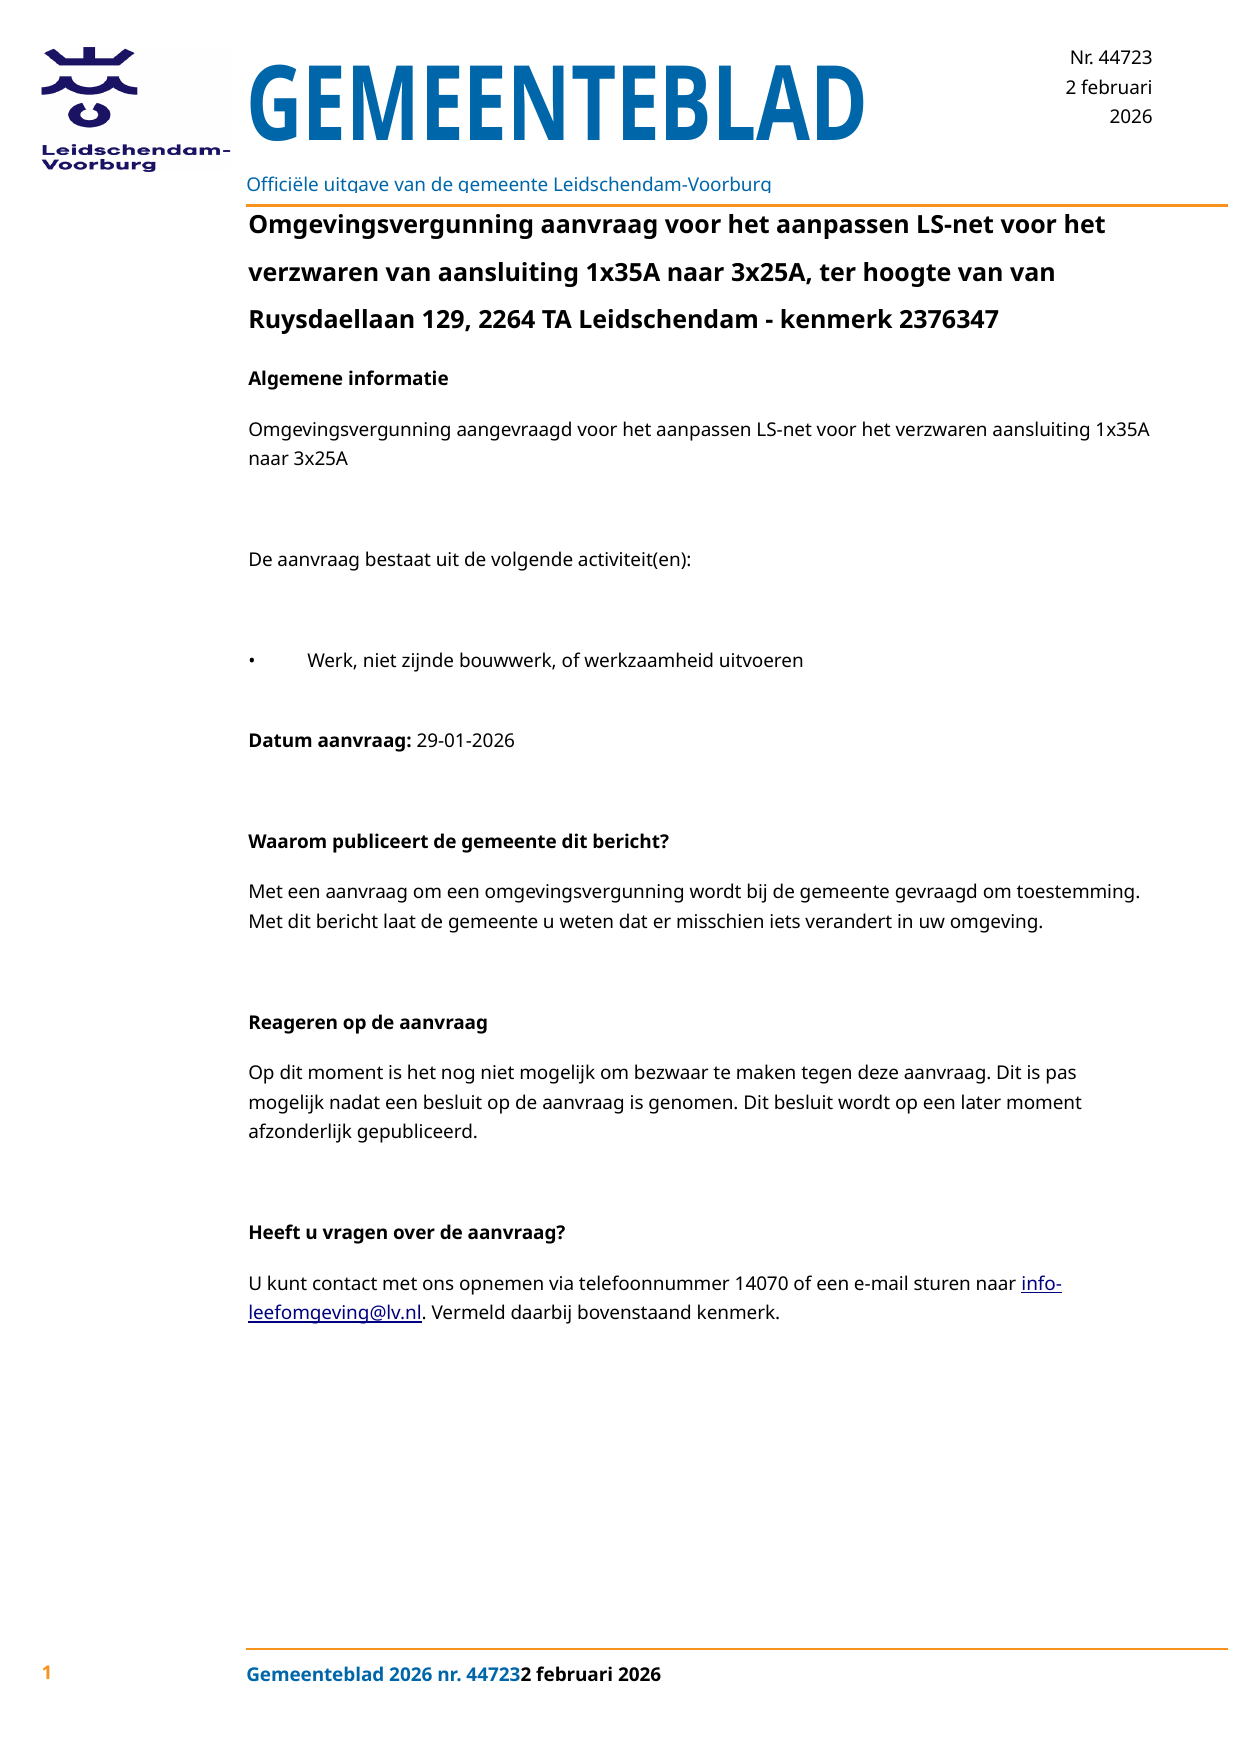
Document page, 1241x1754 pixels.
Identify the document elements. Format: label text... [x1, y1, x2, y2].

text Op dit moment is het nog niet mogelijk om bezwaar te maken tegen deze aanvraag. Dit is pas mogelijk nadat een besluit op de aanvraag is genomen. Dit besluit wordt op een later moment afzonderlijk gepubliceerd. [248, 1059, 1152, 1144]
text Met een aanvraag om een omgevingsvergunning wordt bij de gemeente gevraagd om toestemming. Met dit bericht laat de gemeente u weten dat er misschien iets verandert in uw omgeving. [248, 878, 1152, 934]
text Reageren op de aanvraag [248, 1009, 1152, 1034]
picture [41, 47, 231, 172]
text U kunt contact met ons opnemen via telefoonnummer 14070 of een e-mail sturen naar info-leefomgeving@lv.nl. Vermeld daarbij bovenstaand kenmerk. [248, 1270, 1152, 1325]
text De aanvraag bestaat uit de volgende activiteit(en): [248, 546, 1152, 572]
text Heeft u vragen over de aanvraag? [248, 1219, 1152, 1245]
text Omgevingsvergunning aangevraagd voor het aanpassen LS-net voor het verzwaren aansluiting 1x35A naar 3x25A [248, 416, 1152, 471]
list Werk, niet zijnde bouwwerk, of werkzaamheid uitvoeren [248, 647, 1152, 673]
text Datum aanvraag: 29-01-2026 [248, 727, 1152, 753]
text Algemene informatie [248, 366, 1152, 391]
text Omgevingsvergunning aanvraag voor het aanpassen LS-net voor het verzwaren van aansluiting 1x35A naar 3x25A, ter hoogte van van Ruysdaellaan 129, 2264 TA Leidschendam - kenmerk 2376347 [248, 207, 1152, 336]
text Waarom publiceert de gemeente dit bericht? [248, 828, 1152, 854]
